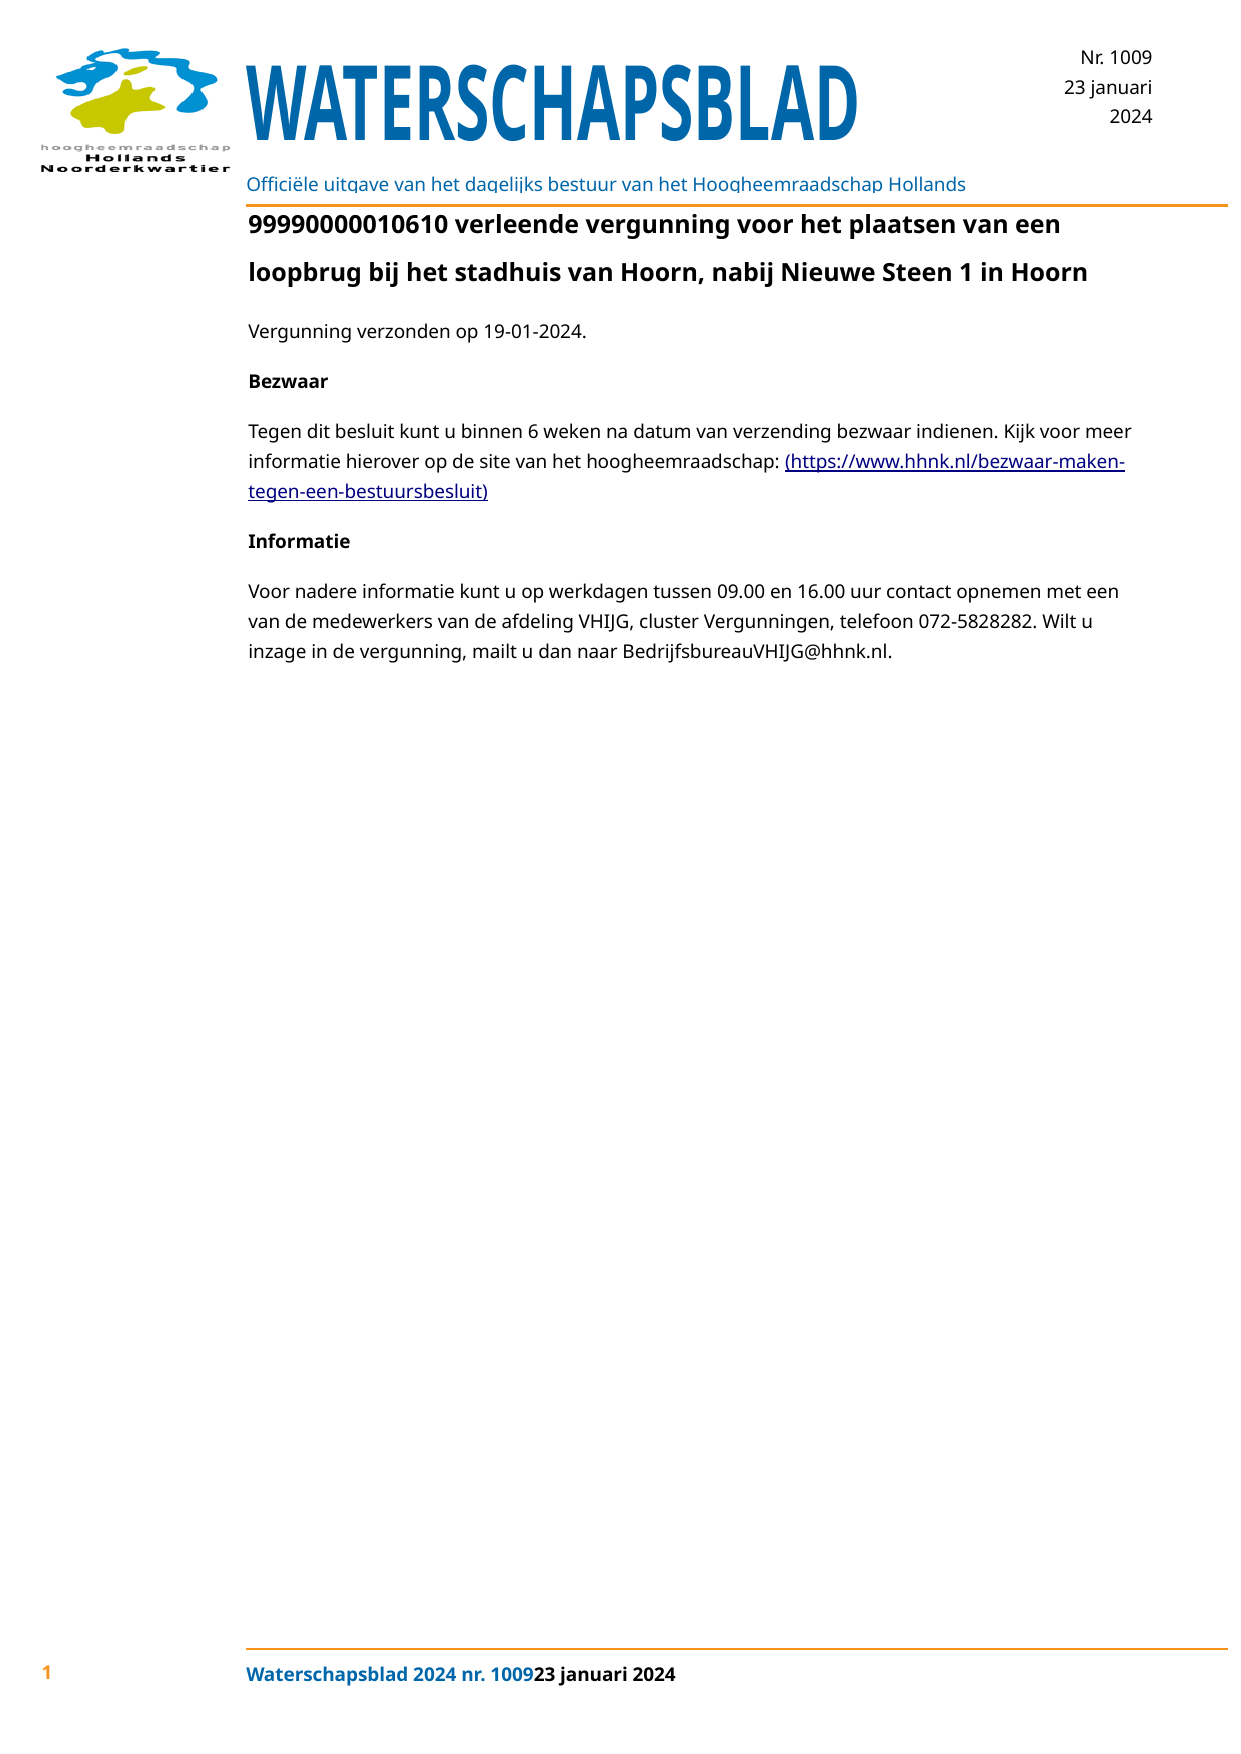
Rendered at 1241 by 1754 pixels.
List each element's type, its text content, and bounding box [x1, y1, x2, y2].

text Tegen dit besluit kunt u binnen 6 weken na datum van verzending bezwaar indienen. Kijk voor meer informatie hierover op de site van het hoogheemraadschap: (https://www.hhnk.nl/bezwaar-maken-tegen-een-bestuursbesluit) [248, 419, 1152, 504]
text Vergunning verzonden op 19-01-2024. [248, 318, 1152, 344]
picture [41, 47, 231, 172]
text Voor nadere informatie kunt u op werkdagen tussen 09.00 en 16.00 uur contact opnemen met een van de medewerkers van de afdeling VHIJG, cluster Vergunningen, telefoon 072-5828282. Wilt u inzage in de vergunning, mailt u dan naar BedrijfsbureauVHIJG@hhnk.nl. [248, 579, 1152, 664]
text Informatie [248, 528, 1152, 554]
text 99990000010610 verleende vergunning voor het plaatsen van een loopbrug bij het stadhuis van Hoorn, nabij Nieuwe Steen 1 in Hoorn [248, 207, 1152, 288]
text Bezwaar [248, 368, 1152, 394]
